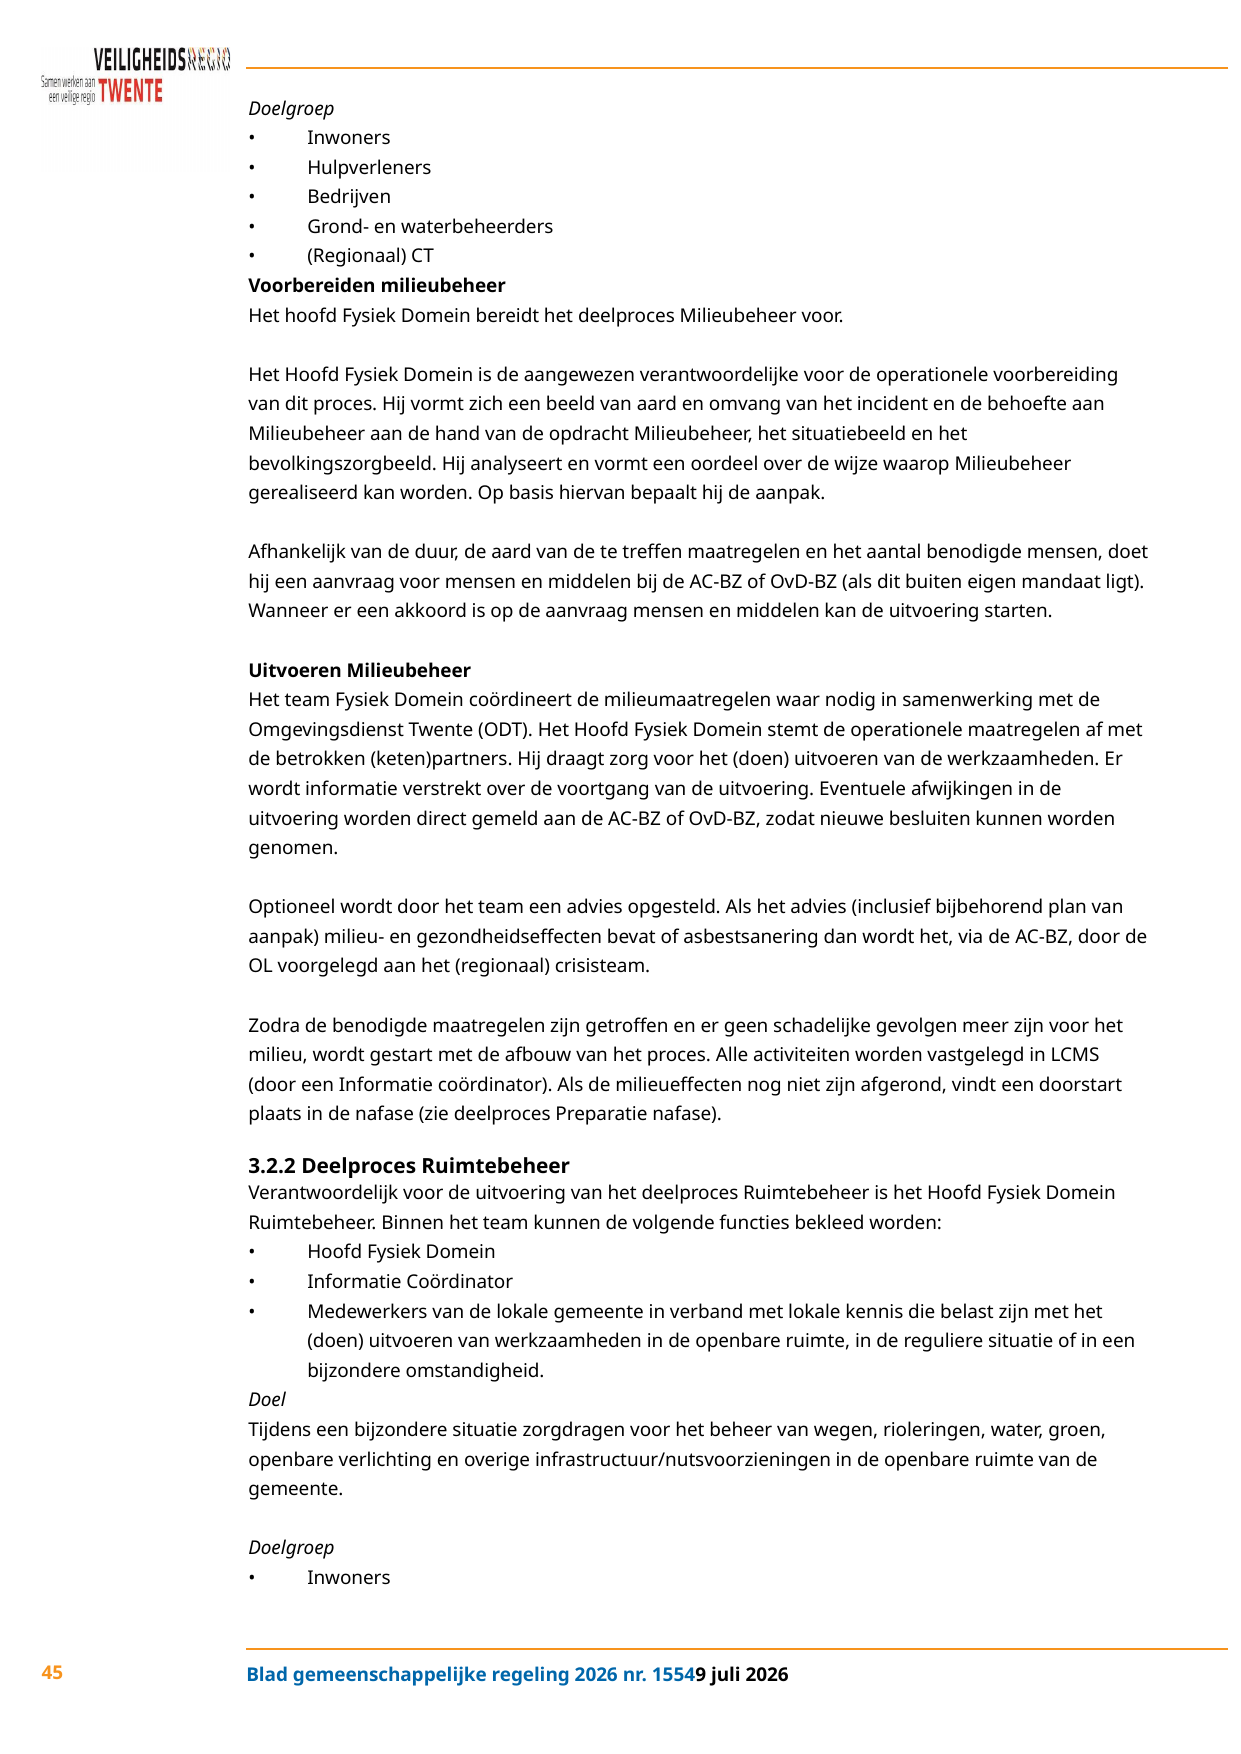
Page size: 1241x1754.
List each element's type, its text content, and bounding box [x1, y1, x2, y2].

text Optioneel wordt door het team een advies opgesteld. Als het advies (inclusief bijbehorend plan van aanpak) milieu- en gezondheidseffecten bevat of asbestsanering dan wordt het, via de AC-BZ, door de OL voorgelegd aan het (regionaal) crisisteam. [248, 893, 1152, 978]
list Bedrijven [248, 183, 1152, 209]
text 3.2.2 Deelproces Ruimtebeheer [248, 1151, 1152, 1179]
text Doelgroep [248, 1534, 1152, 1560]
list Grond- en waterbeheerders [248, 213, 1152, 239]
text Tijdens een bijzondere situatie zorgdragen voor het beheer van wegen, rioleringen, water, groen, openbare verlichting en overige infrastructuur/nutsvoorzieningen in de openbare ruimte van de gemeente. [248, 1416, 1152, 1501]
picture [41, 47, 231, 172]
text Doel [248, 1387, 1152, 1412]
text Zodra de benodigde maatregelen zijn getroffen en er geen schadelijke gevolgen meer zijn voor het milieu, wordt gestart met de afbouw van het proces. Alle activiteiten worden vastgelegd in LCMS (door een Informatie coördinator). Als de milieueffecten nog niet zijn afgerond, vindt een doorstart plaats in de nafase (zie deelproces Preparatie nafase). [248, 1012, 1152, 1126]
list (Regionaal) CT [248, 243, 1152, 268]
list Hoofd Fysiek Domein [248, 1239, 1152, 1264]
list Informatie Coördinator [248, 1268, 1152, 1294]
list Inwoners [248, 124, 1152, 150]
text Verantwoordelijk voor de uitvoering van het deelproces Ruimtebeheer is het Hoofd Fysiek Domein Ruimtebeheer. Binnen het team kunnen de volgende functies bekleed worden: [248, 1179, 1152, 1235]
list Inwoners [248, 1564, 1152, 1590]
text Doelgroep [248, 95, 1152, 121]
text Het Hoofd Fysiek Domein is de aangewezen verantwoordelijke voor de operationele voorbereiding van dit proces. Hij vormt zich een beeld van aard en omvang van het incident en de behoefte aan Milieubeheer aan de hand van de opdracht Milieubeheer, het situatiebeeld en het bevolkingszorgbeeld. Hij analyseert en vormt een oordeel over de wijze waarop Milieubeheer gerealiseerd kan worden. Op basis hiervan bepaalt hij de aanpak. [248, 361, 1152, 505]
text Het hoofd Fysiek Domein bereidt het deelproces Milieubeheer voor. [248, 302, 1152, 328]
list Hulpverleners [248, 154, 1152, 180]
list Medewerkers van de lokale gemeente in verband met lokale kennis die belast zijn met het (doen) uitvoeren van werkzaamheden in de openbare ruimte, in de reguliere situatie of in een bijzondere omstandigheid. [248, 1298, 1152, 1383]
text Afhankelijk van de duur, de aard van de te treffen maatregelen en het aantal benodigde mensen, doet hij een aanvraag voor mensen en middelen bij de AC-BZ of OvD-BZ (als dit buiten eigen mandaat ligt). Wanneer er een akkoord is op de aanvraag mensen en middelen kan de uitvoering starten. [248, 538, 1152, 623]
text Voorbereiden milieubeheer [248, 272, 1152, 298]
text Uitvoeren Milieubeheer [248, 657, 1152, 683]
text Het team Fysiek Domein coördineert de milieumaatregelen waar nodig in samenwerking met de Omgevingsdienst Twente (ODT). Het Hoofd Fysiek Domein stemt de operationele maatregelen af met de betrokken (keten)partners. Hij draagt zorg voor het (doen) uitvoeren van de werkzaamheden. Er wordt informatie verstrekt over de voortgang van de uitvoering. Eventuele afwijkingen in de uitvoering worden direct gemeld aan de AC-BZ of OvD-BZ, zodat nieuwe besluiten kunnen worden genomen. [248, 686, 1152, 860]
